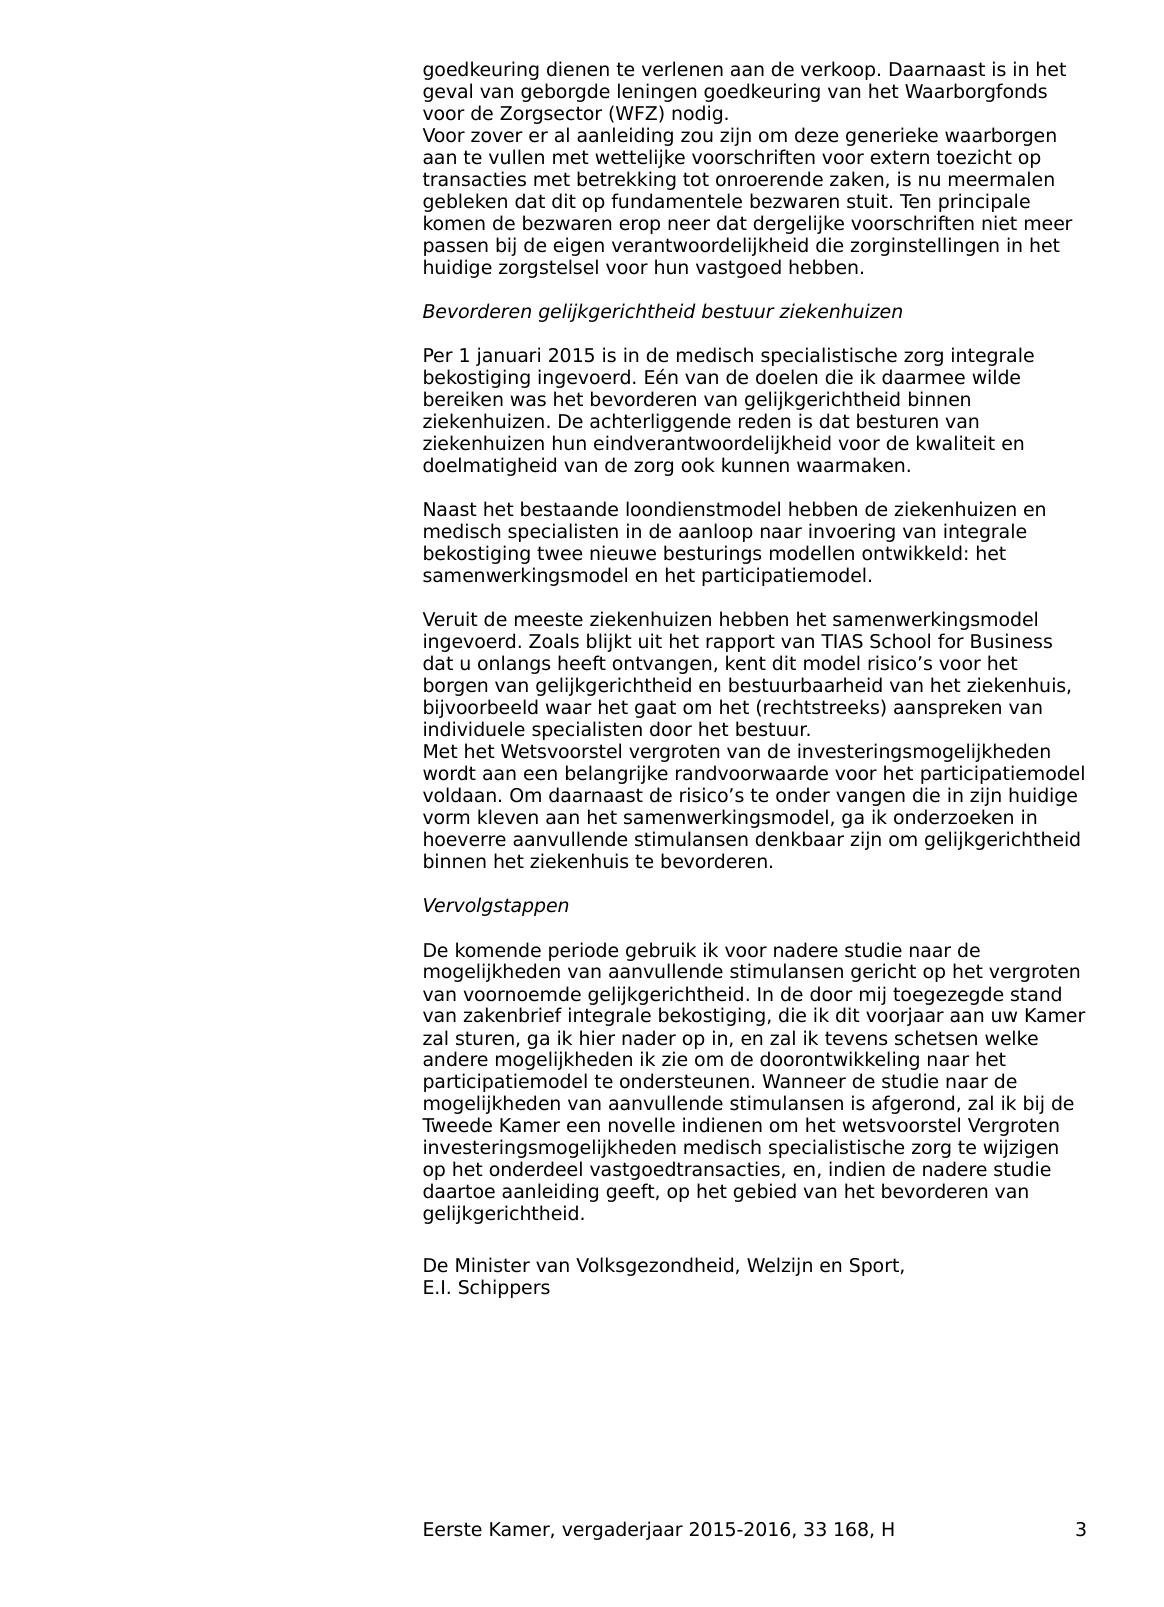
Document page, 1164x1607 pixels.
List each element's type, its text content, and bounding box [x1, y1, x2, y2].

text Veruit de meeste ziekenhuizen hebben het samenwerkingsmodel ingevoerd. Zoals blijkt uit het rapport van TIAS School for Business dat u onlangs heeft ontvangen, kent dit model risico’s voor het borgen van gelijkgerichtheid en bestuurbaarheid van het ziekenhuis, bijvoorbeeld waar het gaat om het (rechtstreeks) aanspreken van individuele specialisten door het bestuur. [422, 609, 1087, 741]
text De komende periode gebruik ik voor nadere studie naar de mogelijkheden van aanvullende stimulansen gericht op het vergroten van voornoemde gelijkgerichtheid. In de door mij toegezegde stand van zakenbrief integrale bekostiging, die ik dit voorjaar aan uw Kamer zal sturen, ga ik hier nader op in, en zal ik tevens schetsen welke andere mogelijkheden ik zie om de doorontwikkeling naar het participatiemodel te ondersteunen. Wanneer de studie naar de mogelijkheden van aanvullende stimulansen is afgerond, zal ik bij de Tweede Kamer een novelle indienen om het wetsvoorstel Vergroten investeringsmogelijkheden medisch specialistische zorg te wijzigen op het onderdeel vastgoedtransacties, en, indien de nadere studie daartoe aanleiding geeft, op het gebied van het bevorderen van gelijkgerichtheid. [422, 939, 1087, 1225]
text goedkeuring dienen te verlenen aan de verkoop. Daarnaast is in het geval van geborgde leningen goedkeuring van het Waarborgfonds voor de Zorgsector (WFZ) nodig. [422, 59, 1087, 125]
text Met het Wetsvoorstel vergroten van de investeringsmogelijkheden wordt aan een belangrijke randvoorwaarde voor het participatiemodel voldaan. Om daarnaast de risico’s te onder vangen die in zijn huidige vorm kleven aan het samenwerkingsmodel, ga ik onderzoeken in hoeverre aanvullende stimulansen denkbaar zijn om gelijkgerichtheid binnen het ziekenhuis te bevorderen. [422, 741, 1087, 873]
text Naast het bestaande loondienstmodel hebben de ziekenhuizen en medisch specialisten in de aanloop naar invoering van integrale bekostiging twee nieuwe besturings modellen ontwikkeld: het samenwerkingsmodel en het participatiemodel. [422, 499, 1087, 587]
subtitle Bevorderen gelijkgerichtheid bestuur ziekenhuizen [422, 301, 1087, 323]
text Per 1 januari 2015 is in de medisch specialistische zorg integrale bekostiging ingevoerd. Eén van de doelen die ik daarmee wilde bereiken was het bevorderen van gelijkgerichtheid binnen ziekenhuizen. De achterliggende reden is dat besturen van ziekenhuizen hun eindverantwoordelijkheid voor de kwaliteit en doelmatigheid van de zorg ook kunnen waarmaken. [422, 345, 1087, 477]
text Voor zover er al aanleiding zou zijn om deze generieke waarborgen aan te vullen met wettelijke voorschriften voor extern toezicht op transacties met betrekking tot onroerende zaken, is nu meermalen gebleken dat dit op fundamentele bezwaren stuit. Ten principale komen de bezwaren erop neer dat dergelijke voorschriften niet meer passen bij de eigen verantwoordelijkheid die zorginstellingen in het huidige zorgstelsel voor hun vastgoed hebben. [422, 125, 1087, 279]
text De Minister van Volksgezondheid, Welzijn en Sport, E.I. Schippers [422, 1255, 1087, 1299]
subtitle Vervolgstappen [422, 895, 1087, 917]
